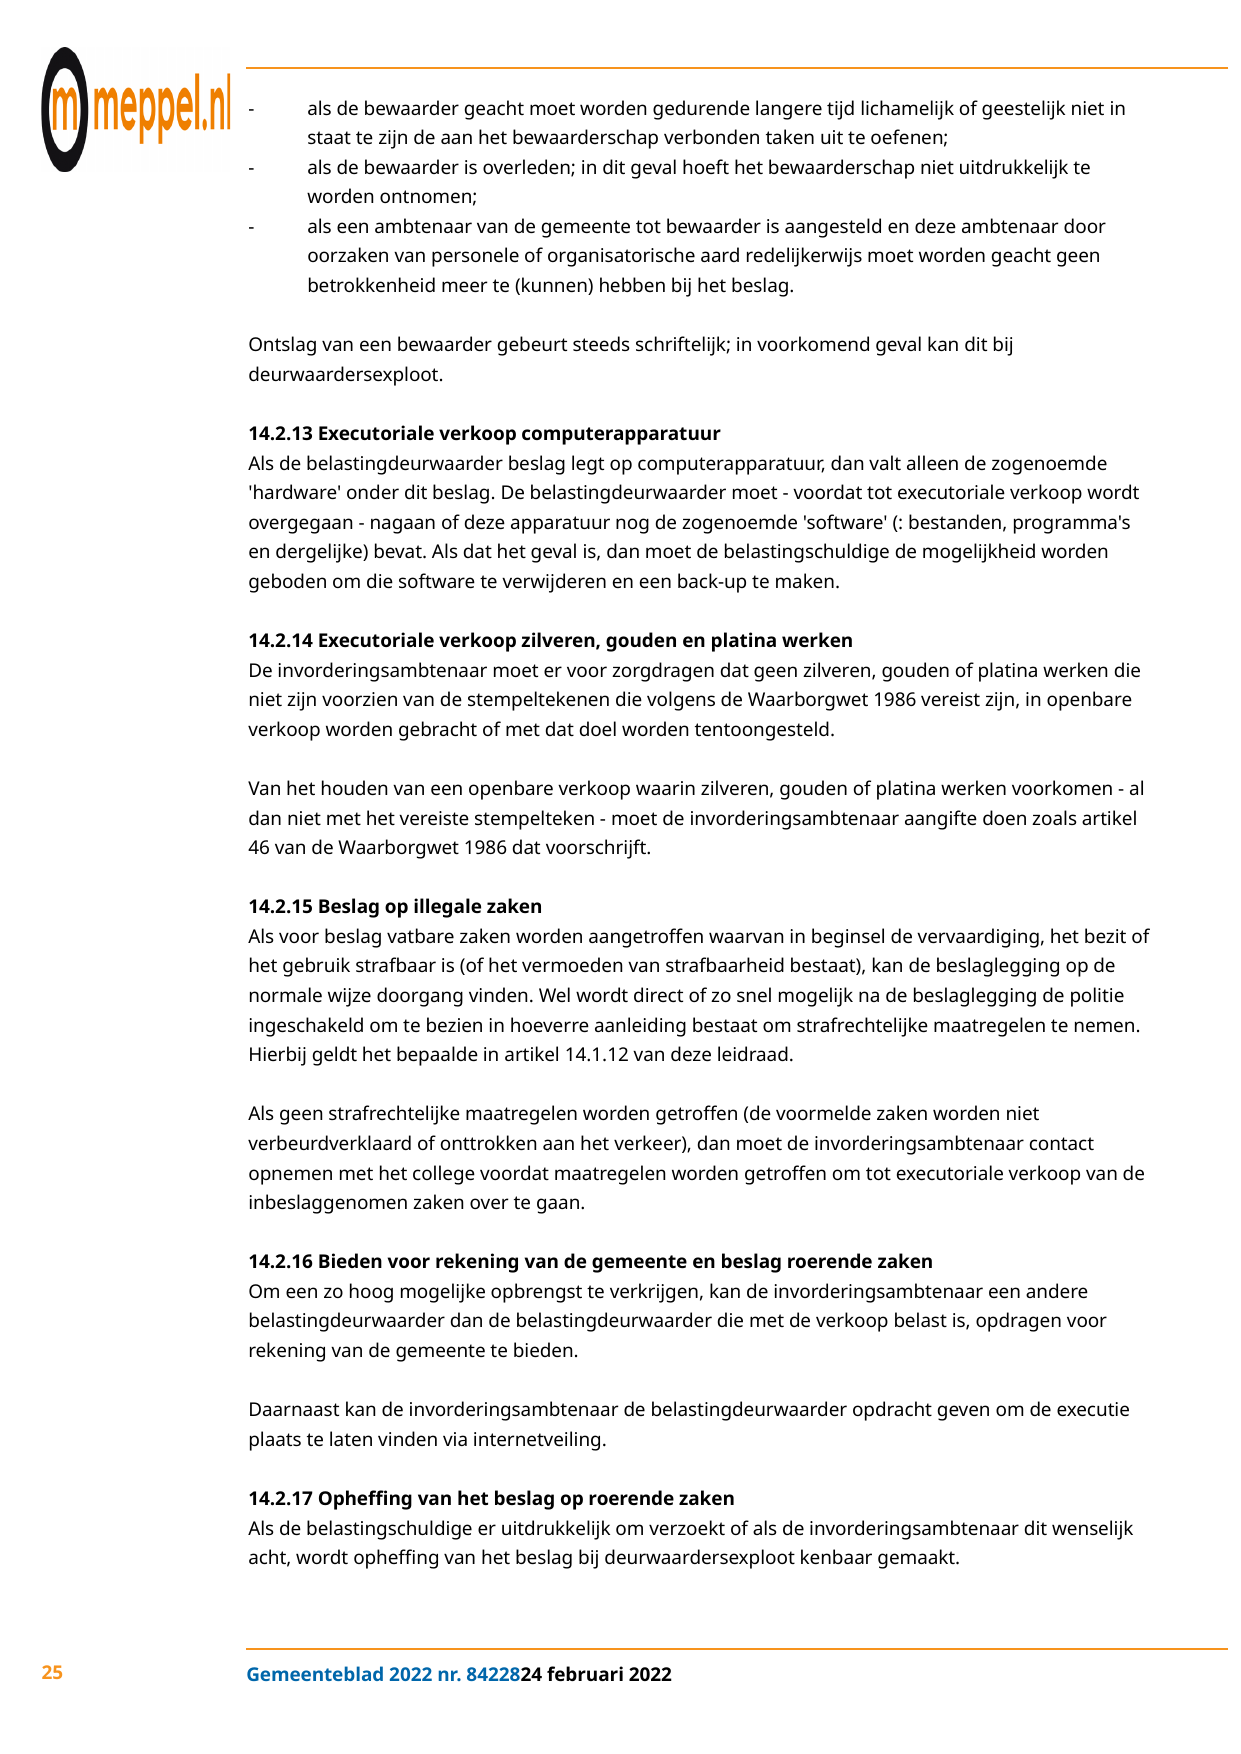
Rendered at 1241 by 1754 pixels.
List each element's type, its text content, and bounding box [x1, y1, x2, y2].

text Van het houden van een openbare verkoop waarin zilveren, gouden of platina werken voorkomen - al dan niet met het vereiste stempelteken - moet de invorderingsambtenaar aangifte doen zoals artikel 46 van de Waarborgwet 1986 dat voorschrijft. [248, 775, 1152, 860]
text 14.2.13 Executoriale verkoop computerapparatuur [248, 420, 1152, 446]
text Om een zo hoog mogelijke opbrengst te verkrijgen, kan de invorderingsambtenaar een andere belastingdeurwaarder dan de belastingdeurwaarder die met de verkoop belast is, opdragen voor rekening van de gemeente te bieden. [248, 1278, 1152, 1363]
text Als de belastingschuldige er uitdrukkelijk om verzoekt of als de invorderingsambtenaar dit wenselijk acht, wordt opheffing van het beslag bij deurwaardersexploot kenbaar gemaakt. [248, 1515, 1152, 1570]
list als de bewaarder geacht moet worden gedurende langere tijd lichamelijk of geestelijk niet in staat te zijn de aan het bewaarderschap verbonden taken uit te oefenen; [248, 95, 1152, 150]
text 14.2.15 Beslag op illegale zaken [248, 893, 1152, 919]
text De invorderingsambtenaar moet er voor zorgdragen dat geen zilveren, gouden of platina werken die niet zijn voorzien van de stempeltekenen die volgens de Waarborgwet 1986 vereist zijn, in openbare verkoop worden gebracht of met dat doel worden tentoongesteld. [248, 657, 1152, 742]
text 14.2.17 Opheffing van het beslag op roerende zaken [248, 1485, 1152, 1511]
text 14.2.14 Executoriale verkoop zilveren, gouden en platina werken [248, 627, 1152, 653]
text Ontslag van een bewaarder gebeurt steeds schriftelijk; in voorkomend geval kan dit bij deurwaardersexploot. [248, 331, 1152, 387]
text Als de belastingdeurwaarder beslag legt op computerapparatuur, dan valt alleen de zogenoemde 'hardware' onder dit beslag. De belastingdeurwaarder moet - voordat tot executoriale verkoop wordt overgegaan - nagaan of deze apparatuur nog de zogenoemde 'software' (: bestanden, programma's en dergelijke) bevat. Als dat het geval is, dan moet de belastingschuldige de mogelijkheid worden geboden om die software te verwijderen en een back-up te maken. [248, 450, 1152, 594]
list als de bewaarder is overleden; in dit geval hoeft het bewaarderschap niet uitdrukkelijk te worden ontnomen; [248, 154, 1152, 209]
text Daarnaast kan de invorderingsambtenaar de belastingdeurwaarder opdracht geven om de executie plaats te laten vinden via internetveiling. [248, 1396, 1152, 1452]
picture [41, 47, 231, 172]
text Als voor beslag vatbare zaken worden aangetroffen waarvan in beginsel de vervaardiging, het bezit of het gebruik strafbaar is (of het vermoeden van strafbaarheid bestaat), kan de beslaglegging op de normale wijze doorgang vinden. Wel wordt direct of zo snel mogelijk na de beslaglegging de politie ingeschakeld om te bezien in hoeverre aanleiding bestaat om strafrechtelijke maatregelen te nemen. Hierbij geldt het bepaalde in artikel 14.1.12 van deze leidraad. [248, 923, 1152, 1067]
text Als geen strafrechtelijke maatregelen worden getroffen (de voormelde zaken worden niet verbeurdverklaard of onttrokken aan het verkeer), dan moet de invorderingsambtenaar contact opnemen met het college voordat maatregelen worden getroffen om tot executoriale verkoop van de inbeslaggenomen zaken over te gaan. [248, 1101, 1152, 1215]
list als een ambtenaar van de gemeente tot bewaarder is aangesteld en deze ambtenaar door oorzaken van personele of organisatorische aard redelijkerwijs moet worden geacht geen betrokkenheid meer te (kunnen) hebben bij het beslag. [248, 213, 1152, 298]
text 14.2.16 Bieden voor rekening van de gemeente en beslag roerende zaken [248, 1248, 1152, 1274]
